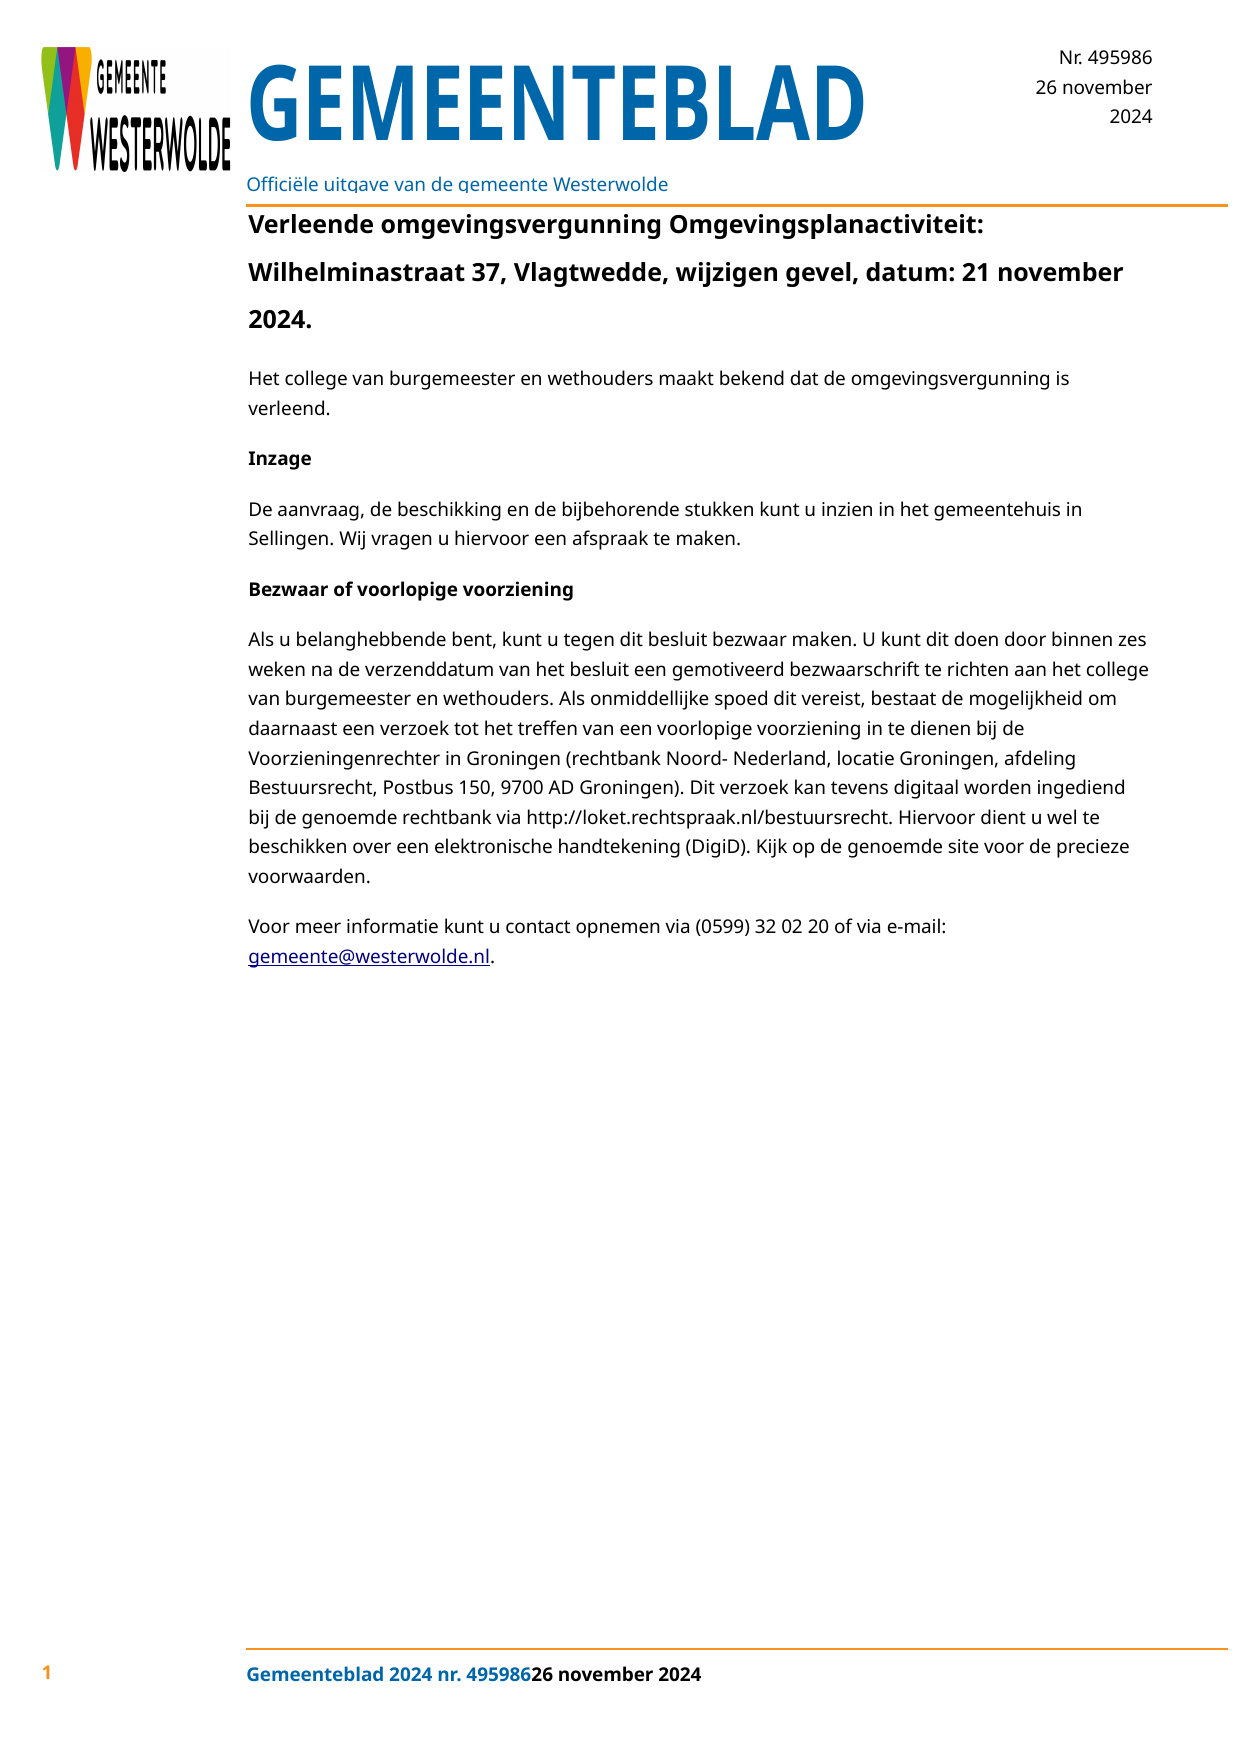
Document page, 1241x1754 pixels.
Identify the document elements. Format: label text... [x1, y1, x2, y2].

text Inzage [248, 446, 1152, 471]
text Het college van burgemeester en wethouders maakt bekend dat de omgevingsvergunning is verleend. [248, 366, 1152, 421]
picture [41, 47, 231, 172]
text Bezwaar of voorlopige voorziening [248, 576, 1152, 602]
text Voor meer informatie kunt u contact opnemen via (0599) 32 02 20 of via e-mail: gemeente@westerwolde.nl. [248, 913, 1152, 969]
text Als u belanghebbende bent, kunt u tegen dit besluit bezwaar maken. U kunt dit doen door binnen zes weken na de verzenddatum van het besluit een gemotiveerd bezwaarschrift te richten aan het college van burgemeester en wethouders. Als onmiddellijke spoed dit vereist, bestaat de mogelijkheid om daarnaast een verzoek tot het treffen van een voorlopige voorziening in te dienen bij de Voorzieningenrechter in Groningen (rechtbank Noord- Nederland, locatie Groningen, afdeling Bestuursrecht, Postbus 150, 9700 AD Groningen). Dit verzoek kan tevens digitaal worden ingediend bij de genoemde rechtbank via http://loket.rechtspraak.nl/bestuursrecht. Hiervoor dient u wel te beschikken over een elektronische handtekening (DigiD). Kijk op de genoemde site voor de precieze voorwaarden. [248, 626, 1152, 889]
text Verleende omgevingsvergunning Omgevingsplanactiviteit: Wilhelminastraat 37, Vlagtwedde, wijzigen gevel, datum: 21 november 2024. [248, 207, 1152, 336]
text De aanvraag, de beschikking en de bijbehorende stukken kunt u inzien in het gemeentehuis in Sellingen. Wij vragen u hiervoor een afspraak te maken. [248, 496, 1152, 551]
